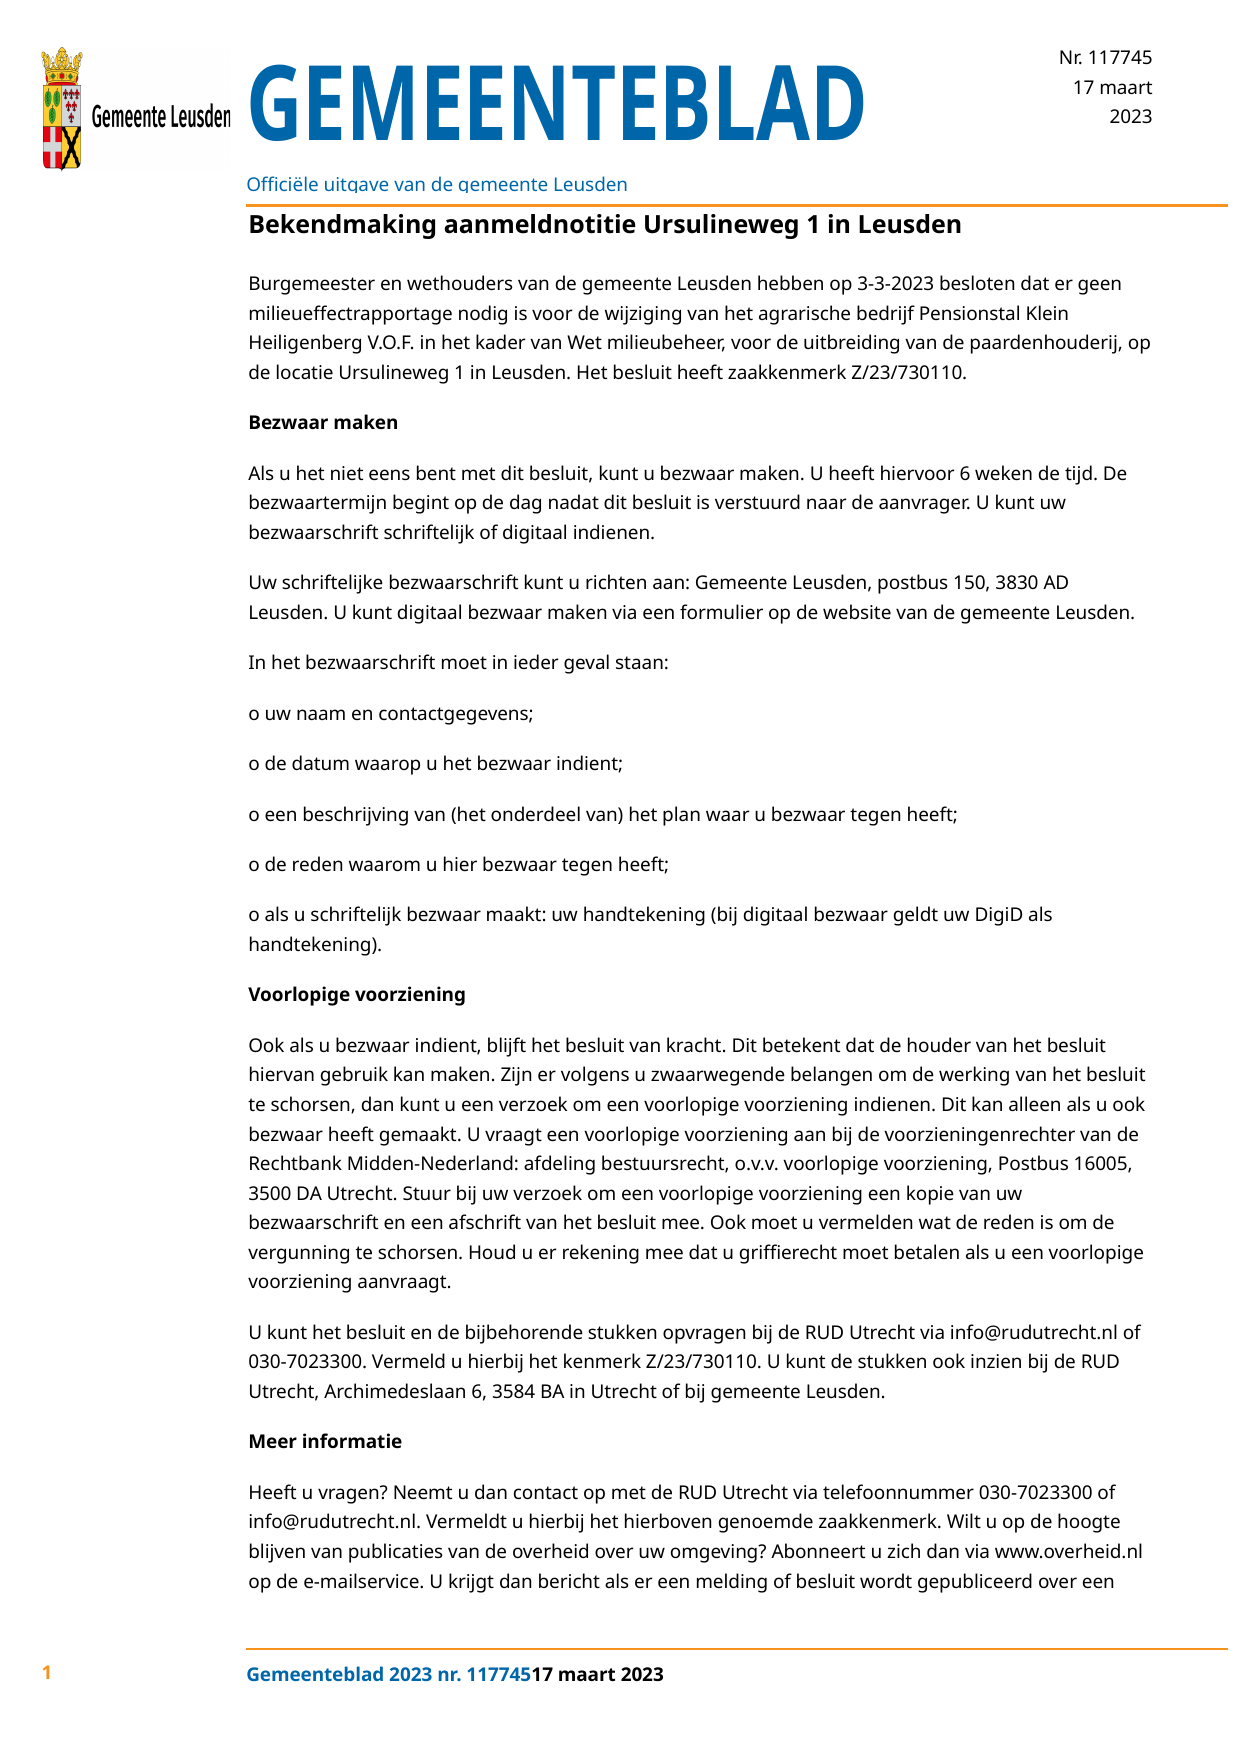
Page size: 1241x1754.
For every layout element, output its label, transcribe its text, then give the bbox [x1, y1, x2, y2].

text Uw schriftelijke bezwaarschrift kunt u richten aan: Gemeente Leusden, postbus 150, 3830 AD Leusden. U kunt digitaal bezwaar maken via een formulier op de website van de gemeente Leusden. [248, 569, 1152, 625]
text U kunt het besluit en de bijbehorende stukken opvragen bij de RUD Utrecht via info@rudutrecht.nl of 030-7023300. Vermeld u hierbij het kenmerk Z/23/730110. U kunt de stukken ook inzien bij de RUD Utrecht, Archimedeslaan 6, 3584 BA in Utrecht of bij gemeente Leusden. [248, 1319, 1152, 1404]
text Meer informatie [248, 1429, 1152, 1454]
text In het bezwaarschrift moet in ieder geval staan: [248, 649, 1152, 675]
text o uw naam en contactgegevens; [248, 700, 1152, 726]
text Als u het niet eens bent met dit besluit, kunt u bezwaar maken. U heeft hiervoor 6 weken de tijd. De bezwaartermijn begint op de dag nadat dit besluit is verstuurd naar de aanvrager. U kunt uw bezwaarschrift schriftelijk of digitaal indienen. [248, 460, 1152, 545]
text o de datum waarop u het bezwaar indient; [248, 750, 1152, 776]
text o als u schriftelijk bezwaar maakt: uw handtekening (bij digitaal bezwaar geldt uw DigiD als handtekening). [248, 902, 1152, 957]
text Bekendmaking aanmeldnotitie Ursulineweg 1 in Leusden [248, 207, 1152, 241]
text Voorlopige voorziening [248, 982, 1152, 1007]
text Ook als u bezwaar indient, blijft het besluit van kracht. Dit betekent dat de houder van het besluit hiervan gebruik kan maken. Zijn er volgens u zwaarwegende belangen om de werking van het besluit te schorsen, dan kunt u een verzoek om een voorlopige voorziening indienen. Dit kan alleen als u ook bezwaar heeft gemaakt. U vraagt een voorlopige voorziening aan bij de voorzieningenrechter van de Rechtbank Midden-Nederland: afdeling bestuursrecht, o.v.v. voorlopige voorziening, Postbus 16005, 3500 DA Utrecht. Stuur bij uw verzoek om een voorlopige voorziening een kopie van uw bezwaarschrift en een afschrift van het besluit mee. Ook moet u vermelden wat de reden is om de vergunning te schorsen. Houd u er rekening mee dat u griffierecht moet betalen als u een voorlopige voorziening aanvraagt. [248, 1032, 1152, 1294]
text Burgemeester en wethouders van de gemeente Leusden hebben op 3-3-2023 besloten dat er geen milieueffectrapportage nodig is voor de wijziging van het agrarische bedrijf Pensionstal Klein Heiligenberg V.O.F. in het kader van Wet milieubeheer, voor de uitbreiding van de paardenhouderij, op de locatie Ursulineweg 1 in Leusden. Het besluit heeft zaakkenmerk Z/23/730110. [248, 270, 1152, 385]
text Bezwaar maken [248, 409, 1152, 435]
text Heeft u vragen? Neemt u dan contact op met de RUD Utrecht via telefoonnummer 030-7023300 of info@rudutrecht.nl. Vermeldt u hierbij het hierboven genoemde zaakkenmerk. Wilt u op de hoogte blijven van publicaties van de overheid over uw omgeving? Abonneert u zich dan via www.overheid.nl op de e-mailservice. U krijgt dan bericht als er een melding of besluit wordt gepubliceerd over een [248, 1479, 1152, 1593]
picture [41, 47, 231, 172]
text o de reden waarom u hier bezwaar tegen heeft; [248, 851, 1152, 877]
text o een beschrijving van (het onderdeel van) het plan waar u bezwaar tegen heeft; [248, 801, 1152, 826]
